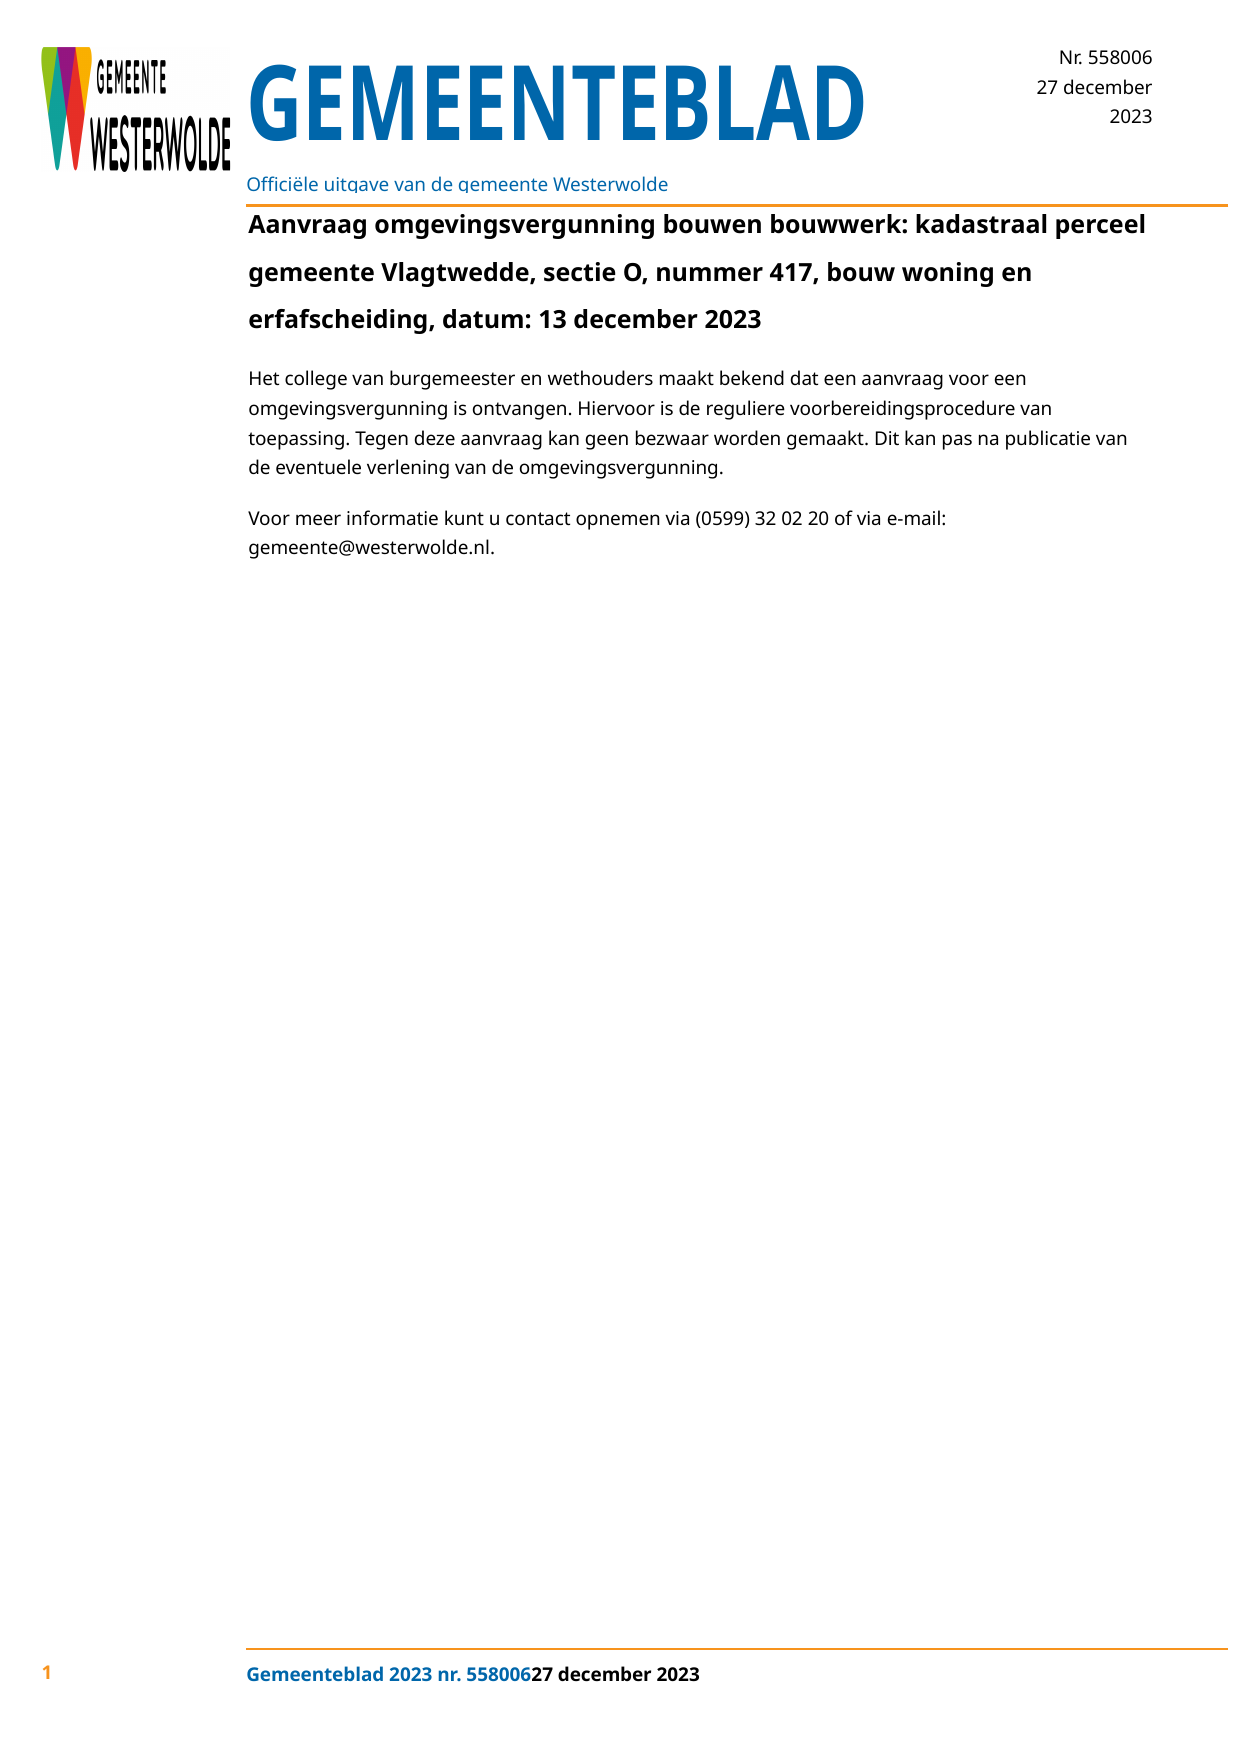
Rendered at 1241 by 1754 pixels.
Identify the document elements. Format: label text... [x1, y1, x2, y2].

text Voor meer informatie kunt u contact opnemen via (0599) 32 02 20 of via e-mail: gemeente@westerwolde.nl. [248, 505, 1152, 560]
picture [41, 47, 231, 172]
text Aanvraag omgevingsvergunning bouwen bouwwerk: kadastraal perceel gemeente Vlagtwedde, sectie O, nummer 417, bouw woning en erfafscheiding, datum: 13 december 2023 [248, 207, 1152, 336]
text Het college van burgemeester en wethouders maakt bekend dat een aanvraag voor een omgevingsvergunning is ontvangen. Hiervoor is de reguliere voorbereidingsprocedure van toepassing. Tegen deze aanvraag kan geen bezwaar worden gemaakt. Dit kan pas na publicatie van de eventuele verlening van de omgevingsvergunning. [248, 366, 1152, 480]
